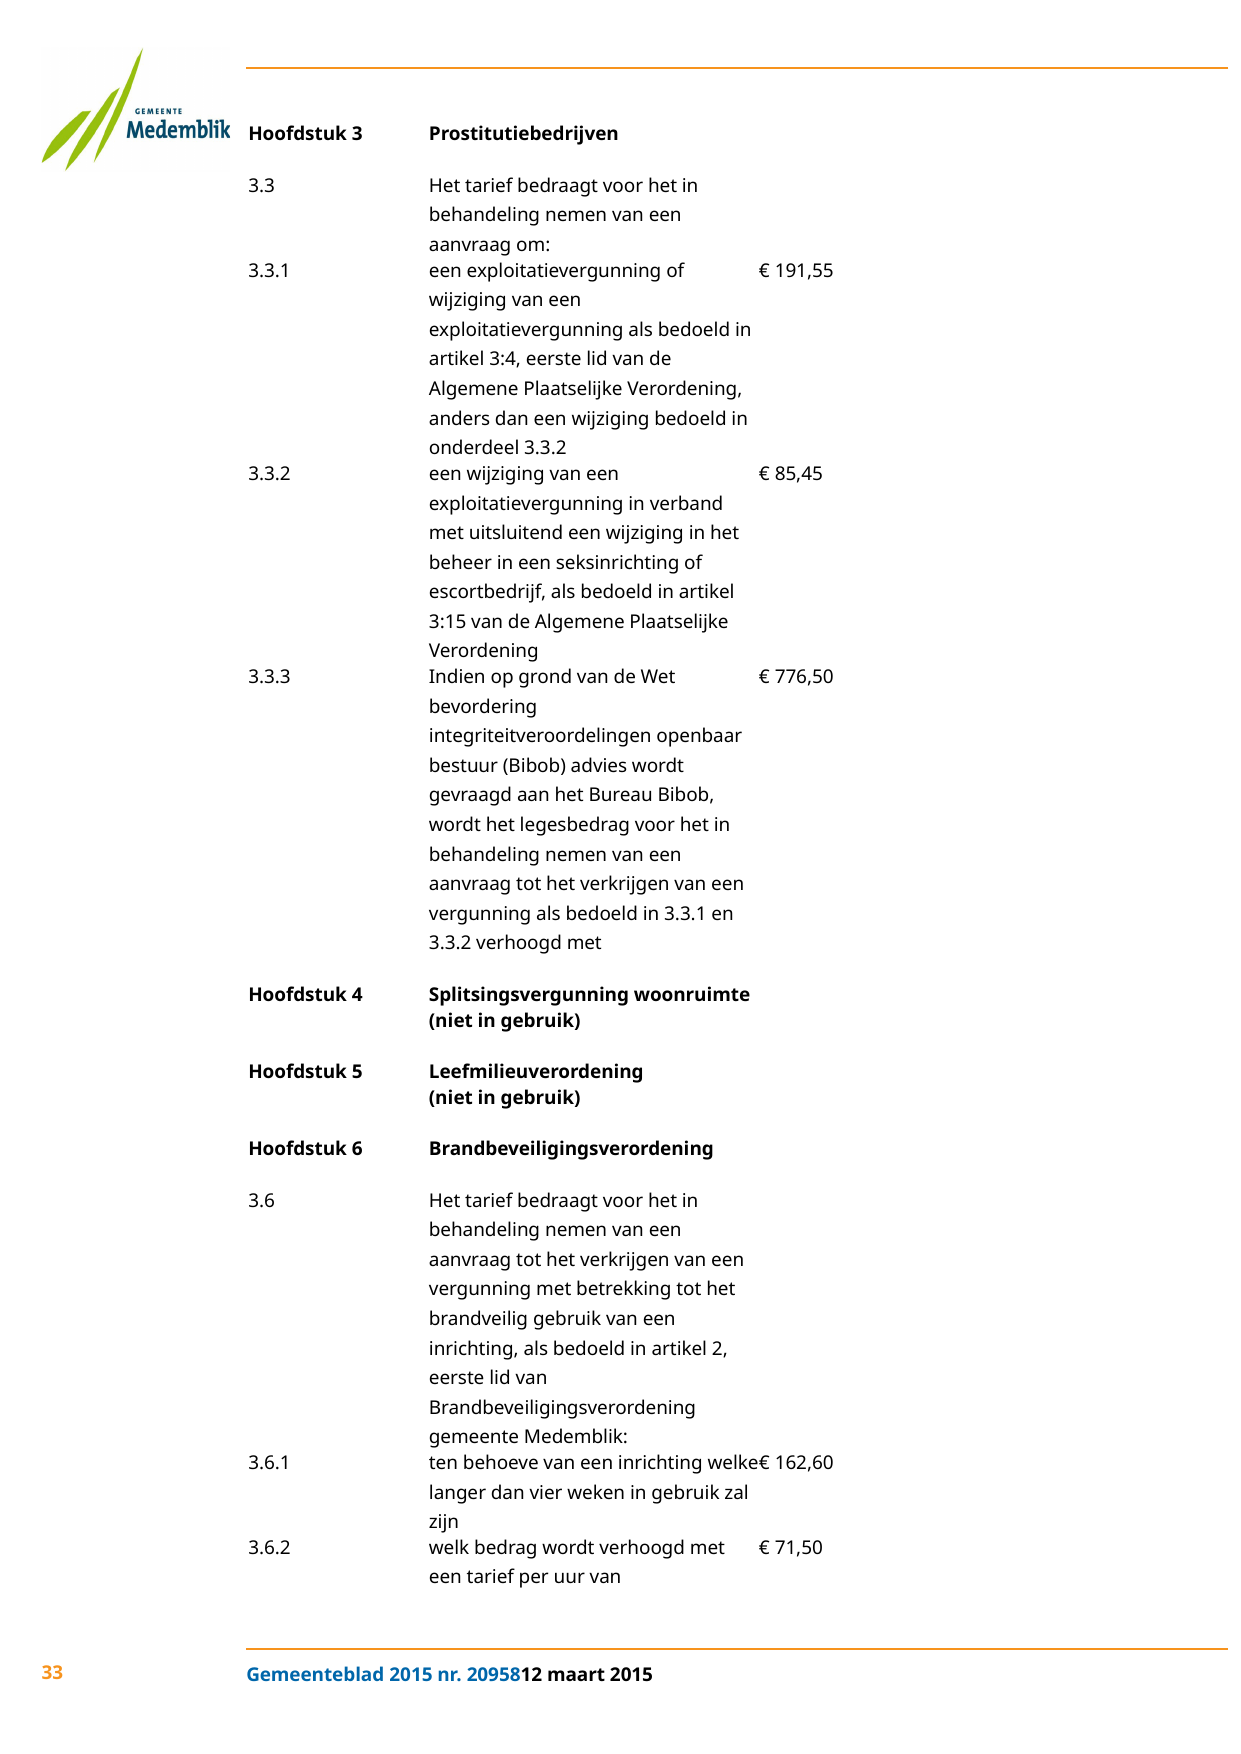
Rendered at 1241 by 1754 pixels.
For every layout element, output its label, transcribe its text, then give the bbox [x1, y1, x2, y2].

table_cell 3.3.2 [248, 460, 429, 663]
table_cell [759, 121, 939, 146]
table_cell [939, 1161, 1152, 1187]
table_cell Hoofdstuk 6 [248, 1135, 429, 1161]
table_cell Splitsingsvergunning woonruimte [429, 981, 759, 1007]
table_cell Prostitutiebedrijven [429, 121, 759, 146]
table_cell [248, 95, 429, 121]
table_cell [429, 1110, 759, 1135]
table_cell welk bedrag wordt verhoogd met een tarief per uur van [429, 1534, 759, 1589]
table_cell [939, 981, 1152, 1007]
table_cell [939, 257, 1152, 460]
table_cell [759, 146, 939, 172]
table_cell een wijziging van een exploitatievergunning in verband met uitsluitend een wijziging in het beheer in een seksinrichting of escortbedrijf, als bedoeld in artikel 3:15 van de Algemene Plaatselijke Verordening [429, 460, 759, 663]
table_cell [248, 146, 429, 172]
picture [41, 47, 231, 172]
table_cell [759, 1135, 939, 1161]
table_cell € 191,55 [759, 257, 939, 460]
table_cell Indien op grond van de Wet bevordering integriteitveroordelingen openbaar bestuur (Bibob) advies wordt gevraagd aan het Bureau Bibob, wordt het legesbedrag voor het in behandeling nemen van een aanvraag tot het verkrijgen van een vergunning als bedoeld in 3.3.1 en 3.3.2 verhoogd met [429, 663, 759, 955]
table_cell [939, 1534, 1152, 1589]
table_cell 3.3.1 [248, 257, 429, 460]
table_cell [939, 1449, 1152, 1534]
table_cell Hoofdstuk 4 [248, 981, 429, 1007]
table_cell [939, 1187, 1152, 1449]
table_cell Het tarief bedraagt voor het in behandeling nemen van een aanvraag om: [429, 172, 759, 257]
table_cell [759, 981, 939, 1007]
table_cell [939, 1033, 1152, 1058]
table_cell [248, 1110, 429, 1135]
table_cell [759, 172, 939, 257]
table_cell (niet in gebruik) [429, 1007, 759, 1032]
table_cell [248, 1084, 429, 1110]
table_cell Brandbeveiligingsverordening [429, 1135, 759, 1161]
table_cell [939, 95, 1152, 121]
table_cell 3.3.3 [248, 663, 429, 955]
table_cell [429, 146, 759, 172]
table_cell een exploitatievergunning of wijziging van een exploitatievergunning als bedoeld in artikel 3:4, eerste lid van de Algemene Plaatselijke Verordening, anders dan een wijziging bedoeld in onderdeel 3.3.2 [429, 257, 759, 460]
table_cell [759, 955, 939, 981]
table_cell [939, 1110, 1152, 1135]
table_cell [759, 1110, 939, 1135]
table_cell [759, 1161, 939, 1187]
table_cell Hoofdstuk 5 [248, 1058, 429, 1084]
table_cell Het tarief bedraagt voor het in behandeling nemen van een aanvraag tot het verkrijgen van een vergunning met betrekking tot het brandveilig gebruik van een inrichting, als bedoeld in artikel 2, eerste lid van Brandbeveiligingsverordening gemeente Medemblik: [429, 1187, 759, 1449]
table_cell [759, 1007, 939, 1032]
table_cell [939, 1058, 1152, 1084]
table_cell [429, 1033, 759, 1058]
table_cell 3.6 [248, 1187, 429, 1449]
table_cell ten behoeve van een inrichting welke langer dan vier weken in gebruik zal zijn [429, 1449, 759, 1534]
table_cell [939, 1084, 1152, 1110]
table_cell [939, 955, 1152, 981]
table_cell € 85,45 [759, 460, 939, 663]
table_cell [248, 1161, 429, 1187]
table_cell [759, 95, 939, 121]
table_cell [759, 1058, 939, 1084]
table_cell [759, 1084, 939, 1110]
table_cell [939, 663, 1152, 955]
table_cell [248, 955, 429, 981]
table_cell 3.6.1 [248, 1449, 429, 1534]
table_cell [939, 1135, 1152, 1161]
table_cell 3.6.2 [248, 1534, 429, 1589]
table_cell [429, 955, 759, 981]
table_cell [429, 1161, 759, 1187]
table_cell [248, 1007, 429, 1032]
table_cell Hoofdstuk 3 [248, 121, 429, 146]
table_cell [759, 1187, 939, 1449]
table_cell [939, 1007, 1152, 1032]
table_cell € 71,50 [759, 1534, 939, 1589]
table_cell [939, 146, 1152, 172]
table_cell Leefmilieuverordening [429, 1058, 759, 1084]
table_cell [759, 1033, 939, 1058]
table_cell [939, 121, 1152, 146]
table_cell [429, 95, 759, 121]
table_cell [939, 460, 1152, 663]
table_cell € 776,50 [759, 663, 939, 955]
table_cell € 162,60 [759, 1449, 939, 1534]
table_cell (niet in gebruik) [429, 1084, 759, 1110]
table_cell 3.3 [248, 172, 429, 257]
table_cell [248, 1033, 429, 1058]
table_cell [939, 172, 1152, 257]
